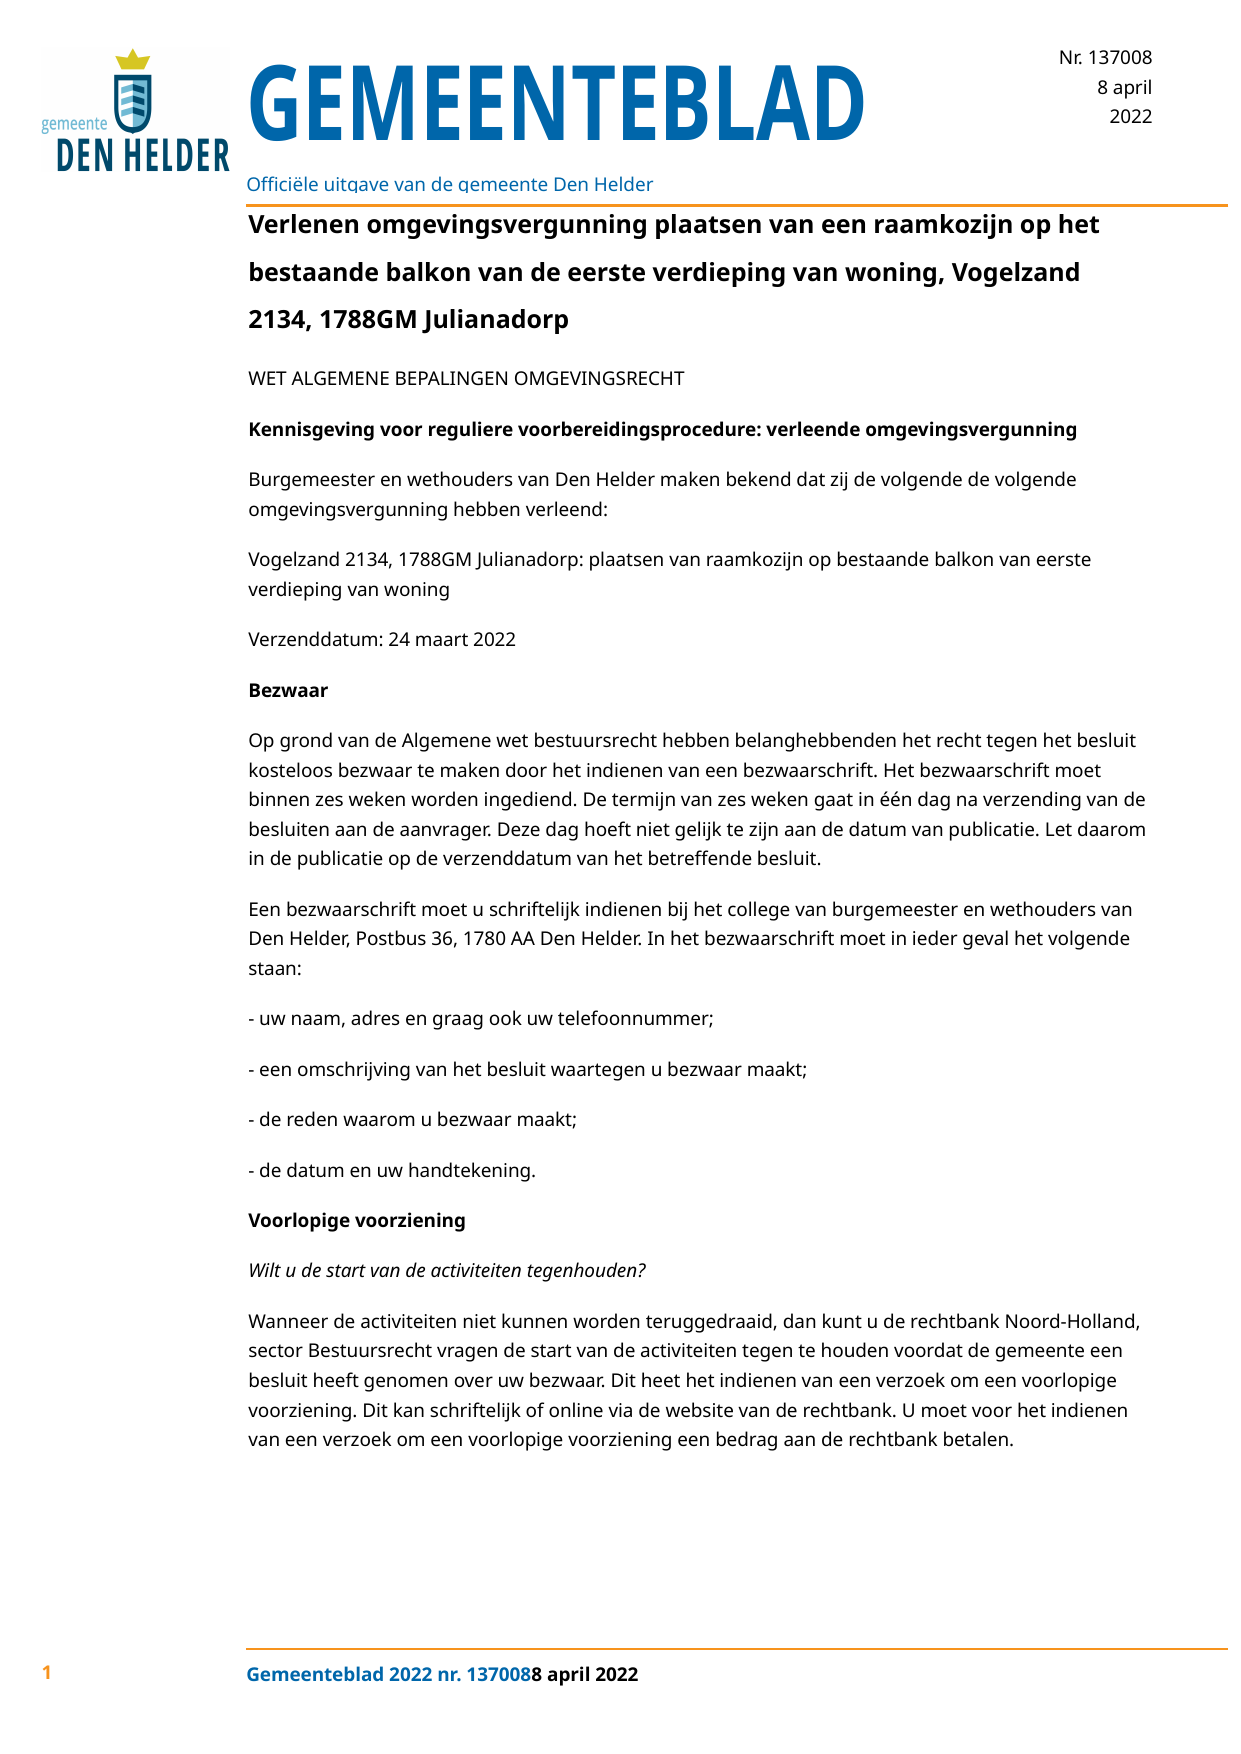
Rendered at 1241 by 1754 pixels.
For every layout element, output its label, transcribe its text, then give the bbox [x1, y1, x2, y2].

text Wanneer de activiteiten niet kunnen worden teruggedraaid, dan kunt u de rechtbank Noord-Holland, sector Bestuursrecht vragen de start van de activiteiten tegen te houden voordat de gemeente een besluit heeft genomen over uw bezwaar. Dit heet het indienen van een verzoek om een voorlopige voorziening. Dit kan schriftelijk of online via de website van de rechtbank. U moet voor het indienen van een verzoek om een voorlopige voorziening een bedrag aan de rechtbank betalen. [248, 1308, 1152, 1452]
text - de reden waarom u bezwaar maakt; [248, 1106, 1152, 1132]
picture [41, 47, 231, 172]
picture [100, 154, 106, 172]
text Bezwaar [248, 677, 1152, 702]
picture [182, 144, 187, 165]
text Vogelzand 2134, 1788GM Julianadorp: plaatsen van raamkozijn op bestaande balkon van eerste verdieping van woning [248, 546, 1152, 602]
picture [220, 160, 224, 172]
text Burgemeester en wethouders van Den Helder maken bekend dat zij de volgende de volgende omgevingsvergunning hebben verleend: [248, 466, 1152, 522]
text Verlenen omgevingsvergunning plaatsen van een raamkozijn op het bestaande balkon van de eerste verdieping van woning, Vogelzand 2134, 1788GM Julianadorp [248, 207, 1152, 336]
picture [63, 144, 68, 165]
text Op grond van de Algemene wet bestuursrecht hebben belanghebbenden het recht tegen het besluit kosteloos bezwaar te maken door het indienen van een bezwaarschrift. Het bezwaarschrift moet binnen zes weken worden ingediend. De termijn van zes weken gaat in één dag na verzending van de besluiten aan de aanvrager. Deze dag hoeft niet gelijk te zijn aan de datum van publicatie. Let daarom in de publicatie op de verzenddatum van het betreffende besluit. [248, 727, 1152, 871]
text Verzenddatum: 24 maart 2022 [248, 626, 1152, 652]
text - de datum en uw handtekening. [248, 1157, 1152, 1182]
text Voorlopige voorziening [248, 1207, 1152, 1233]
text - uw naam, adres en graag ook uw telefoonnummer; [248, 1006, 1152, 1031]
text Kennisgeving voor reguliere voorbereidingsprocedure: verleende omgevingsvergunning [248, 416, 1152, 442]
text Wilt u de start van de activiteiten tegenhouden? [248, 1258, 1152, 1283]
text - een omschrijving van het besluit waartegen u bezwaar maakt; [248, 1056, 1152, 1082]
text Een bezwaarschrift moet u schriftelijk indienen bij het college van burgemeester en wethouders van Den Helder, Postbus 36, 1780 AA Den Helder. In het bezwaarschrift moet in ieder geval het volgende staan: [248, 896, 1152, 981]
text WET ALGEMENE BEPALINGEN OMGEVINGSRECHT [248, 366, 1152, 391]
picture [130, 157, 135, 172]
